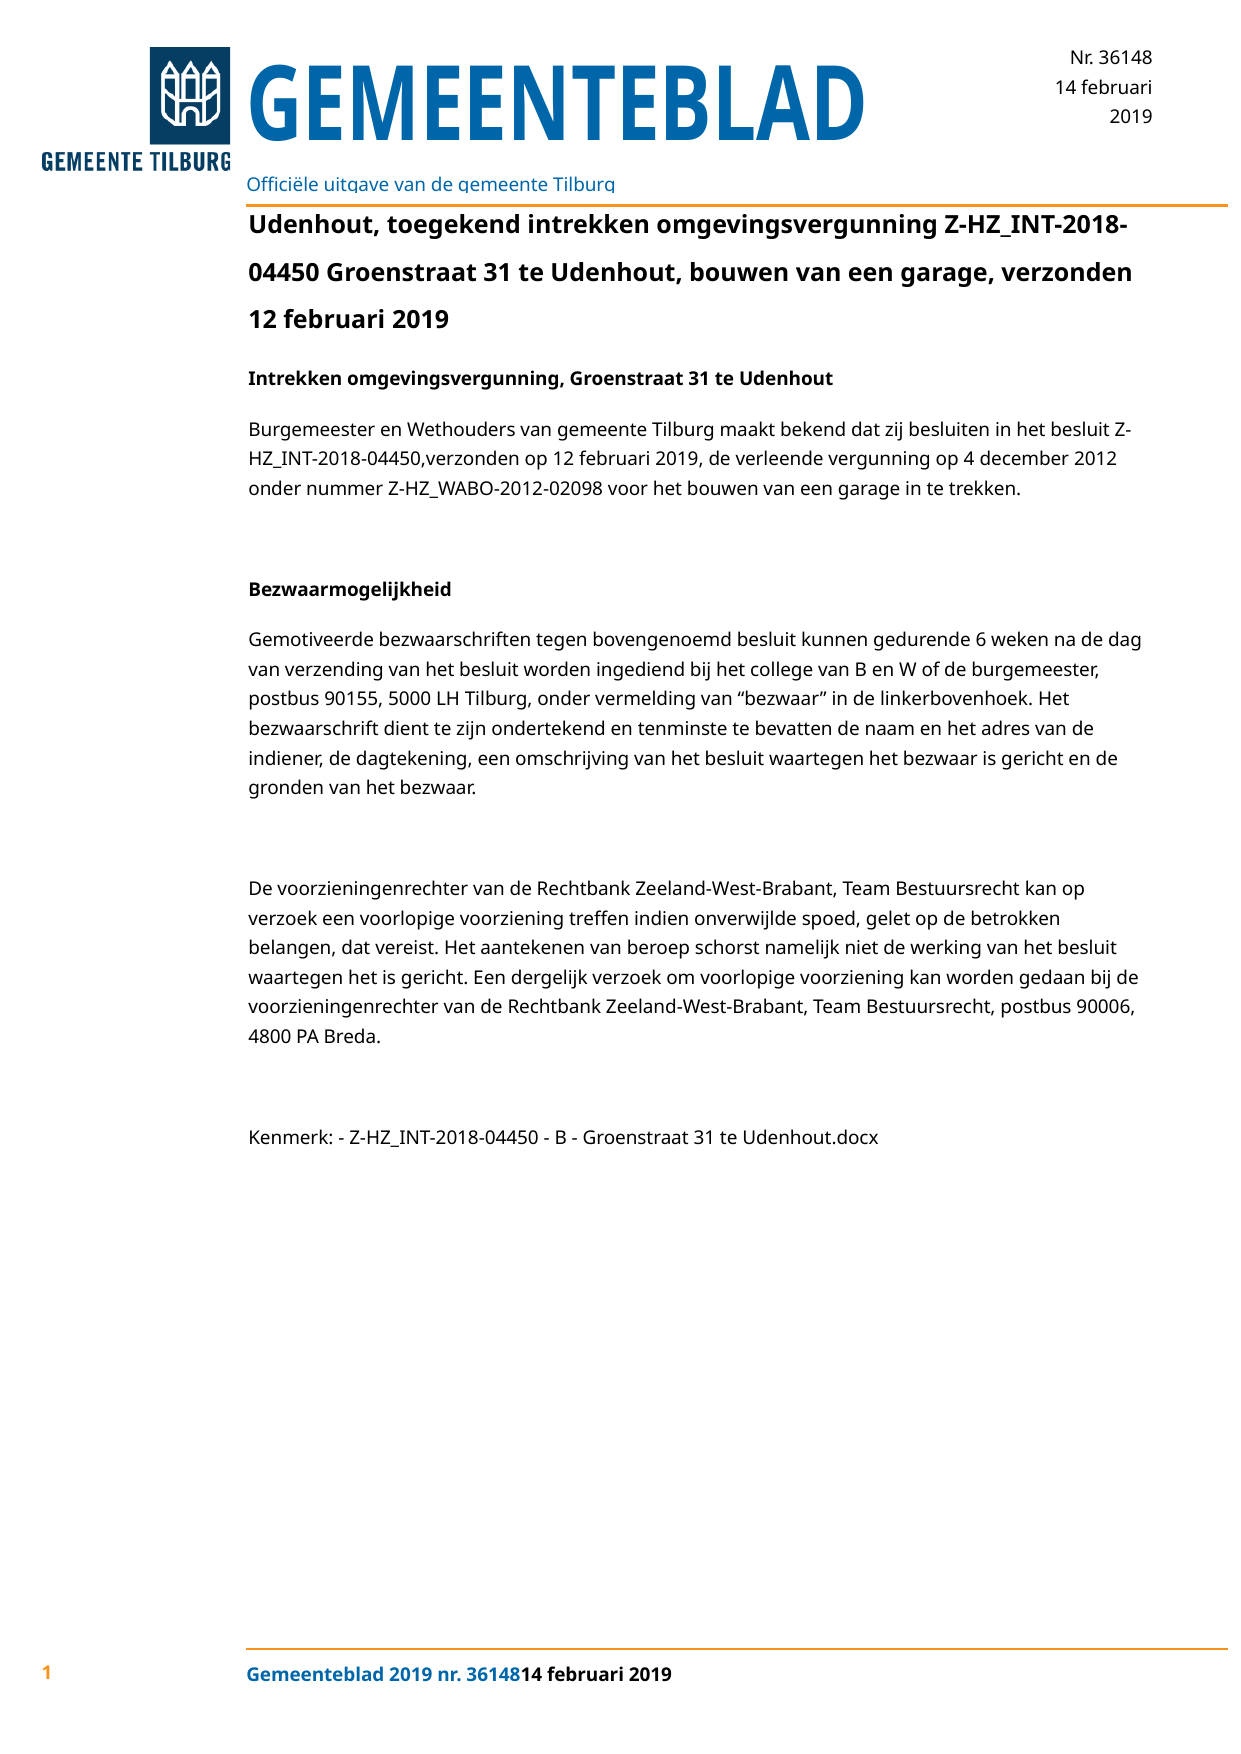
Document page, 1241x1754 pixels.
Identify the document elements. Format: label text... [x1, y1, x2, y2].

text Burgemeester en Wethouders van gemeente Tilburg maakt bekend dat zij besluiten in het besluit Z-HZ_INT-2018-04450,verzonden op 12 februari 2019, de verleende vergunning op 4 december 2012 onder nummer Z-HZ_WABO-2012-02098 voor het bouwen van een garage in te trekken. [248, 416, 1152, 501]
text Gemotiveerde bezwaarschriften tegen bovengenoemd besluit kunnen gedurende 6 weken na de dag van verzending van het besluit worden ingediend bij het college van B en W of de burgemeester, postbus 90155, 5000 LH Tilburg, onder vermelding van “bezwaar” in de linkerbovenhoek. Het bezwaarschrift dient te zijn ondertekend en tenminste te bevatten de naam en het adres van de indiener, de dagtekening, een omschrijving van het besluit waartegen het bezwaar is gericht en de gronden van het bezwaar. [248, 626, 1152, 800]
picture [41, 47, 231, 172]
text Bezwaarmogelijkheid [248, 576, 1152, 602]
text De voorzieningenrechter van de Rechtbank Zeeland-West-Brabant, Team Bestuursrecht kan op verzoek een voorlopige voorziening treffen indien onverwijlde spoed, gelet op de betrokken belangen, dat vereist. Het aantekenen van beroep schorst namelijk niet de werking van het besluit waartegen het is gericht. Een dergelijk verzoek om voorlopige voorziening kan worden gedaan bij de voorzieningenrechter van de Rechtbank Zeeland-West-Brabant, Team Bestuursrecht, postbus 90006, 4800 PA Breda. [248, 875, 1152, 1049]
text Intrekken omgevingsvergunning, Groenstraat 31 te Udenhout [248, 366, 1152, 391]
text Udenhout, toegekend intrekken omgevingsvergunning Z-HZ_INT-2018-04450 Groenstraat 31 te Udenhout, bouwen van een garage, verzonden 12 februari 2019 [248, 207, 1152, 336]
text Kenmerk: - Z-HZ_INT-2018-04450 - B - Groenstraat 31 te Udenhout.docx [248, 1124, 1152, 1149]
